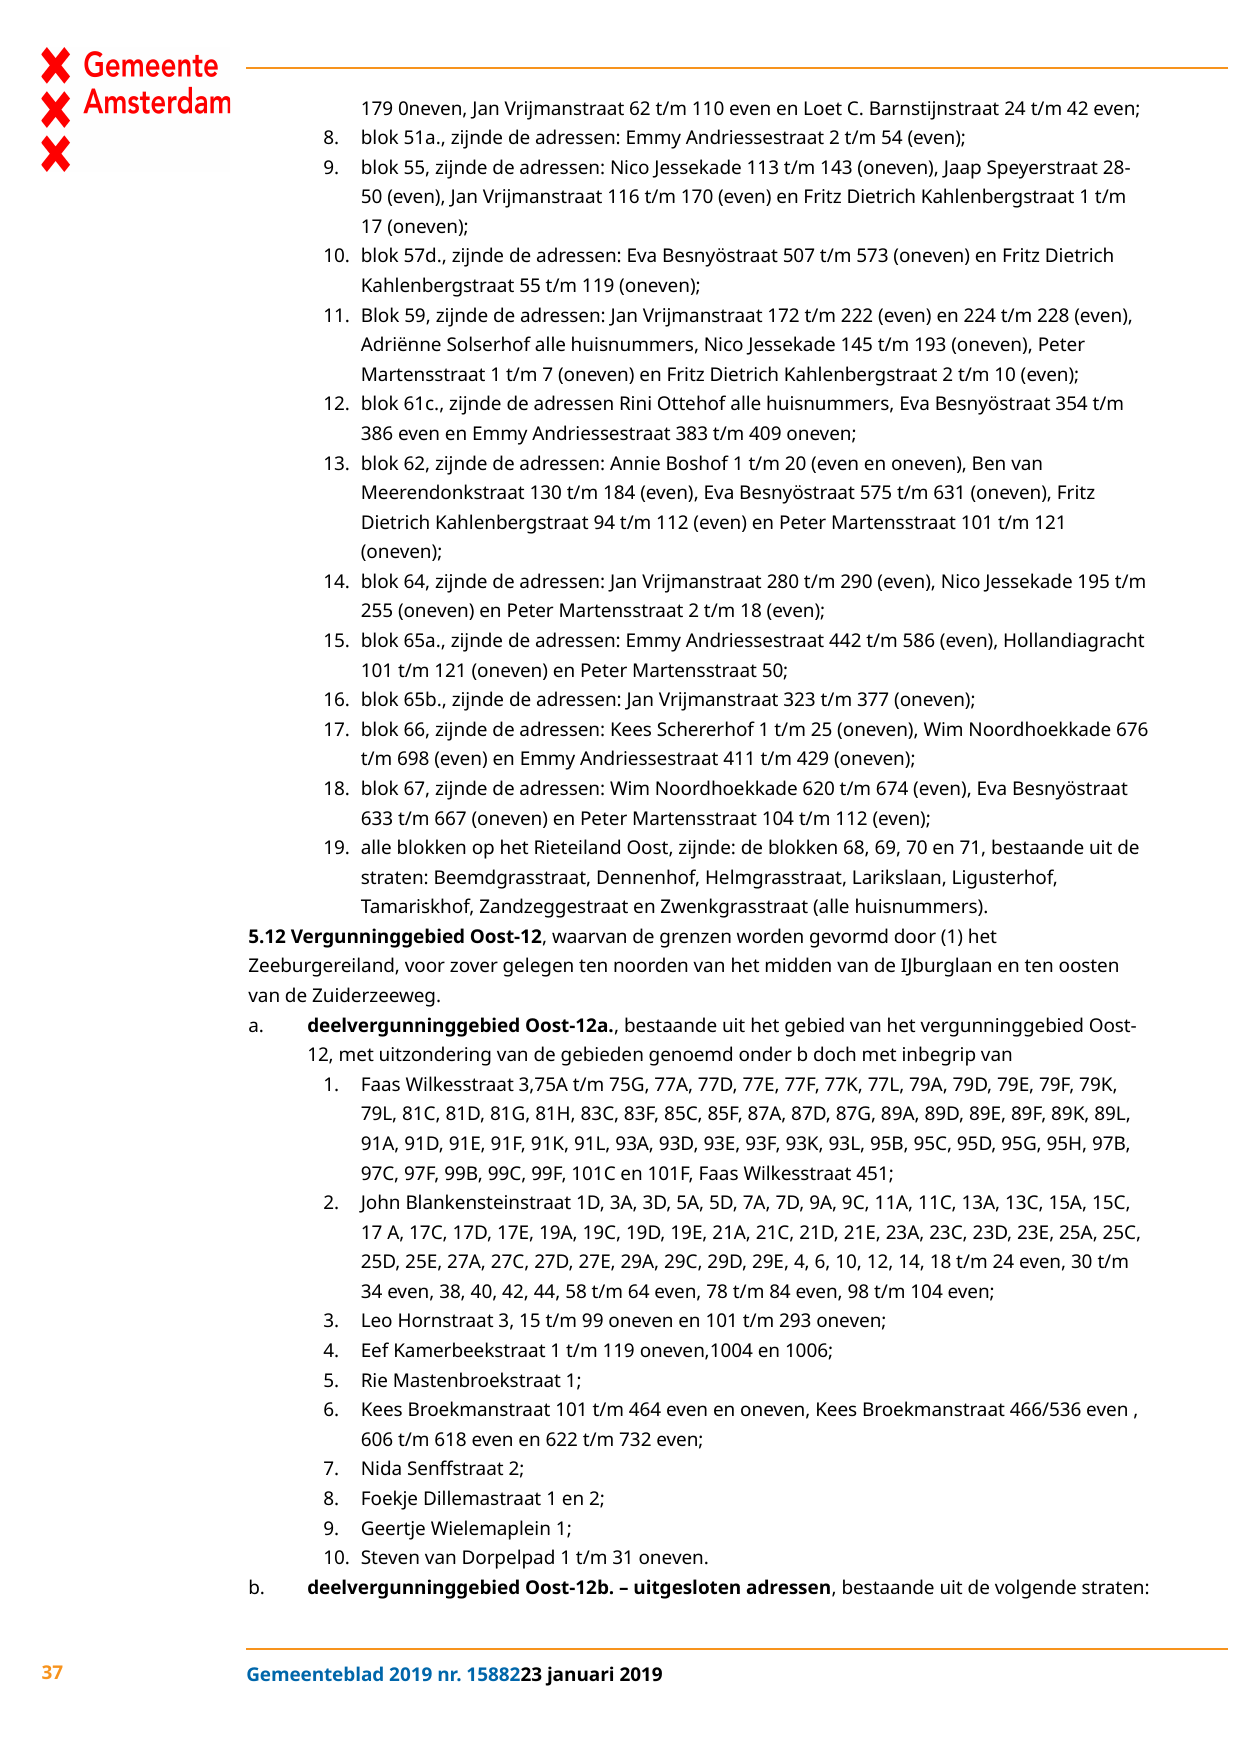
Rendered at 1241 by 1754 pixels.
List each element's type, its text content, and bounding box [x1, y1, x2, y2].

list John Blankensteinstraat 1D, 3A, 3D, 5A, 5D, 7A, 7D, 9A, 9C, 11A, 11C, 13A, 13C, 15A, 15C, 17 A, 17C, 17D, 17E, 19A, 19C, 19D, 19E, 21A, 21C, 21D, 21E, 23A, 23C, 23D, 23E, 25A, 25C, 25D, 25E, 27A, 27C, 27D, 27E, 29A, 29C, 29D, 29E, 4, 6, 10, 12, 14, 18 t/m 24 even, 30 t/m 34 even, 38, 40, 42, 44, 58 t/m 64 even, 78 t/m 84 even, 98 t/m 104 even; [323, 1189, 1152, 1304]
list blok 65a., zijnde de adressen: Emmy Andriessestraat 442 t/m 586 (even), Hollandiagracht 101 t/m 121 (oneven) en Peter Martensstraat 50; [323, 627, 1152, 683]
list Kees Broekmanstraat 101 t/m 464 even en oneven, Kees Broekmanstraat 466/536 even , 606 t/m 618 even en 622 t/m 732 even; [323, 1396, 1152, 1452]
list deelvergunninggebied Oost-12a., bestaande uit het gebied van het vergunninggebied Oost-12, met uitzondering van de gebieden genoemd onder b doch met inbegrip van [248, 1012, 1152, 1067]
list Faas Wilkesstraat 3,75A t/m 75G, 77A, 77D, 77E, 77F, 77K, 77L, 79A, 79D, 79E, 79F, 79K, 79L, 81C, 81D, 81G, 81H, 83C, 83F, 85C, 85F, 87A, 87D, 87G, 89A, 89D, 89E, 89F, 89K, 89L, 91A, 91D, 91E, 91F, 91K, 91L, 93A, 93D, 93E, 93F, 93K, 93L, 95B, 95C, 95D, 95G, 95H, 97B, 97C, 97F, 99B, 99C, 99F, 101C en 101F, Faas Wilkesstraat 451; [323, 1071, 1152, 1186]
text 5.12 Vergunninggebied Oost-12, waarvan de grenzen worden gevormd door (1) het Zeeburgereiland, voor zover gelegen ten noorden van het midden van de IJburglaan en ten oosten van de Zuiderzeeweg. [248, 923, 1152, 1008]
list alle blokken op het Rieteiland Oost, zijnde: de blokken 68, 69, 70 en 71, bestaande uit de straten: Beemdgrasstraat, Dennenhof, Helmgrasstraat, Larikslaan, Ligusterhof, Tamariskhof, Zandzeggestraat en Zwenkgrasstraat (alle huisnummers). [323, 834, 1152, 919]
list deelvergunninggebied Oost-12b. – uitgesloten adressen, bestaande uit de volgende straten: [248, 1574, 1152, 1600]
list blok 62, zijnde de adressen: Annie Boshof 1 t/m 20 (even en oneven), Ben van Meerendonk­straat 130 t/m 184 (even), Eva Besnyöstraat 575 t/m 631 (oneven), Fritz Dietrich Kahlenberg­straat 94 t/m 112 (even) en Peter Martensstraat 101 t/m 121 (oneven); [323, 450, 1152, 564]
list Blok 59, zijnde de adressen: Jan Vrijmanstraat 172 t/m 222 (even) en 224 t/m 228 (even), Adriënne Solserhof alle huisnummers, Nico Jessekade 145 t/m 193 (oneven), Peter Martensstraat 1 t/m 7 (oneven) en Fritz Dietrich Kahlenbergstraat 2 t/m 10 (even); [323, 302, 1152, 387]
list blok 51a., zijnde de adressen: Emmy Andriessestraat 2 t/m 54 (even); [323, 124, 1152, 150]
list blok 67, zijnde de adressen: Wim Noordhoekkade 620 t/m 674 (even), Eva Besnyöstraat 633 t/m 667 (oneven) en Peter Martensstraat 104 t/m 112 (even); [323, 775, 1152, 831]
list Rie Mastenbroekstraat 1; [323, 1367, 1152, 1393]
list Foekje Dillemastraat 1 en 2; [323, 1485, 1152, 1511]
list blok 61c., zijnde de adressen Rini Ottehof alle huisnummers, Eva Besnyöstraat 354 t/m 386 even en Emmy Andriessestraat 383 t/m 409 oneven; [323, 391, 1152, 446]
list blok 65b., zijnde de adressen: Jan Vrijmanstraat 323 t/m 377 (oneven); [323, 686, 1152, 712]
list blok 57d., zijnde de adressen: Eva Besnyöstraat 507 t/m 573 (oneven) en Fritz Dietrich Kahlenbergstraat 55 t/m 119 (oneven); [323, 243, 1152, 298]
list Steven van Dorpelpad 1 t/m 31 oneven. [323, 1544, 1152, 1570]
list Nida Senffstraat 2; [323, 1456, 1152, 1481]
list 179 0neven, Jan Vrijmanstraat 62 t/m 110 even en Loet C. Barnstijnstraat 24 t/m 42 even; [323, 95, 1152, 121]
list blok 64, zijnde de adressen: Jan Vrijmanstraat 280 t/m 290 (even), Nico Jessekade 195 t/m 255 (oneven) en Peter Martensstraat 2 t/m 18 (even); [323, 568, 1152, 623]
list Geertje Wielemaplein 1; [323, 1515, 1152, 1541]
list Eef Kamerbeekstraat 1 t/m 119 oneven,1004 en 1006; [323, 1337, 1152, 1363]
list blok 66, zijnde de adressen: Kees Schererhof 1 t/m 25 (oneven), Wim Noordhoekkade 676 t/m 698 (even) en Emmy Andriessestraat 411 t/m 429 (oneven); [323, 716, 1152, 771]
list Leo Hornstraat 3, 15 t/m 99 oneven en 101 t/m 293 oneven; [323, 1308, 1152, 1333]
picture [41, 47, 231, 172]
list blok 55, zijnde de adressen: Nico Jessekade 113 t/m 143 (oneven), Jaap Speyerstraat 28-50 (even), Jan Vrijmanstraat 116 t/m 170 (even) en Fritz Dietrich Kahlenbergstraat 1 t/m 17 (oneven); [323, 154, 1152, 239]
